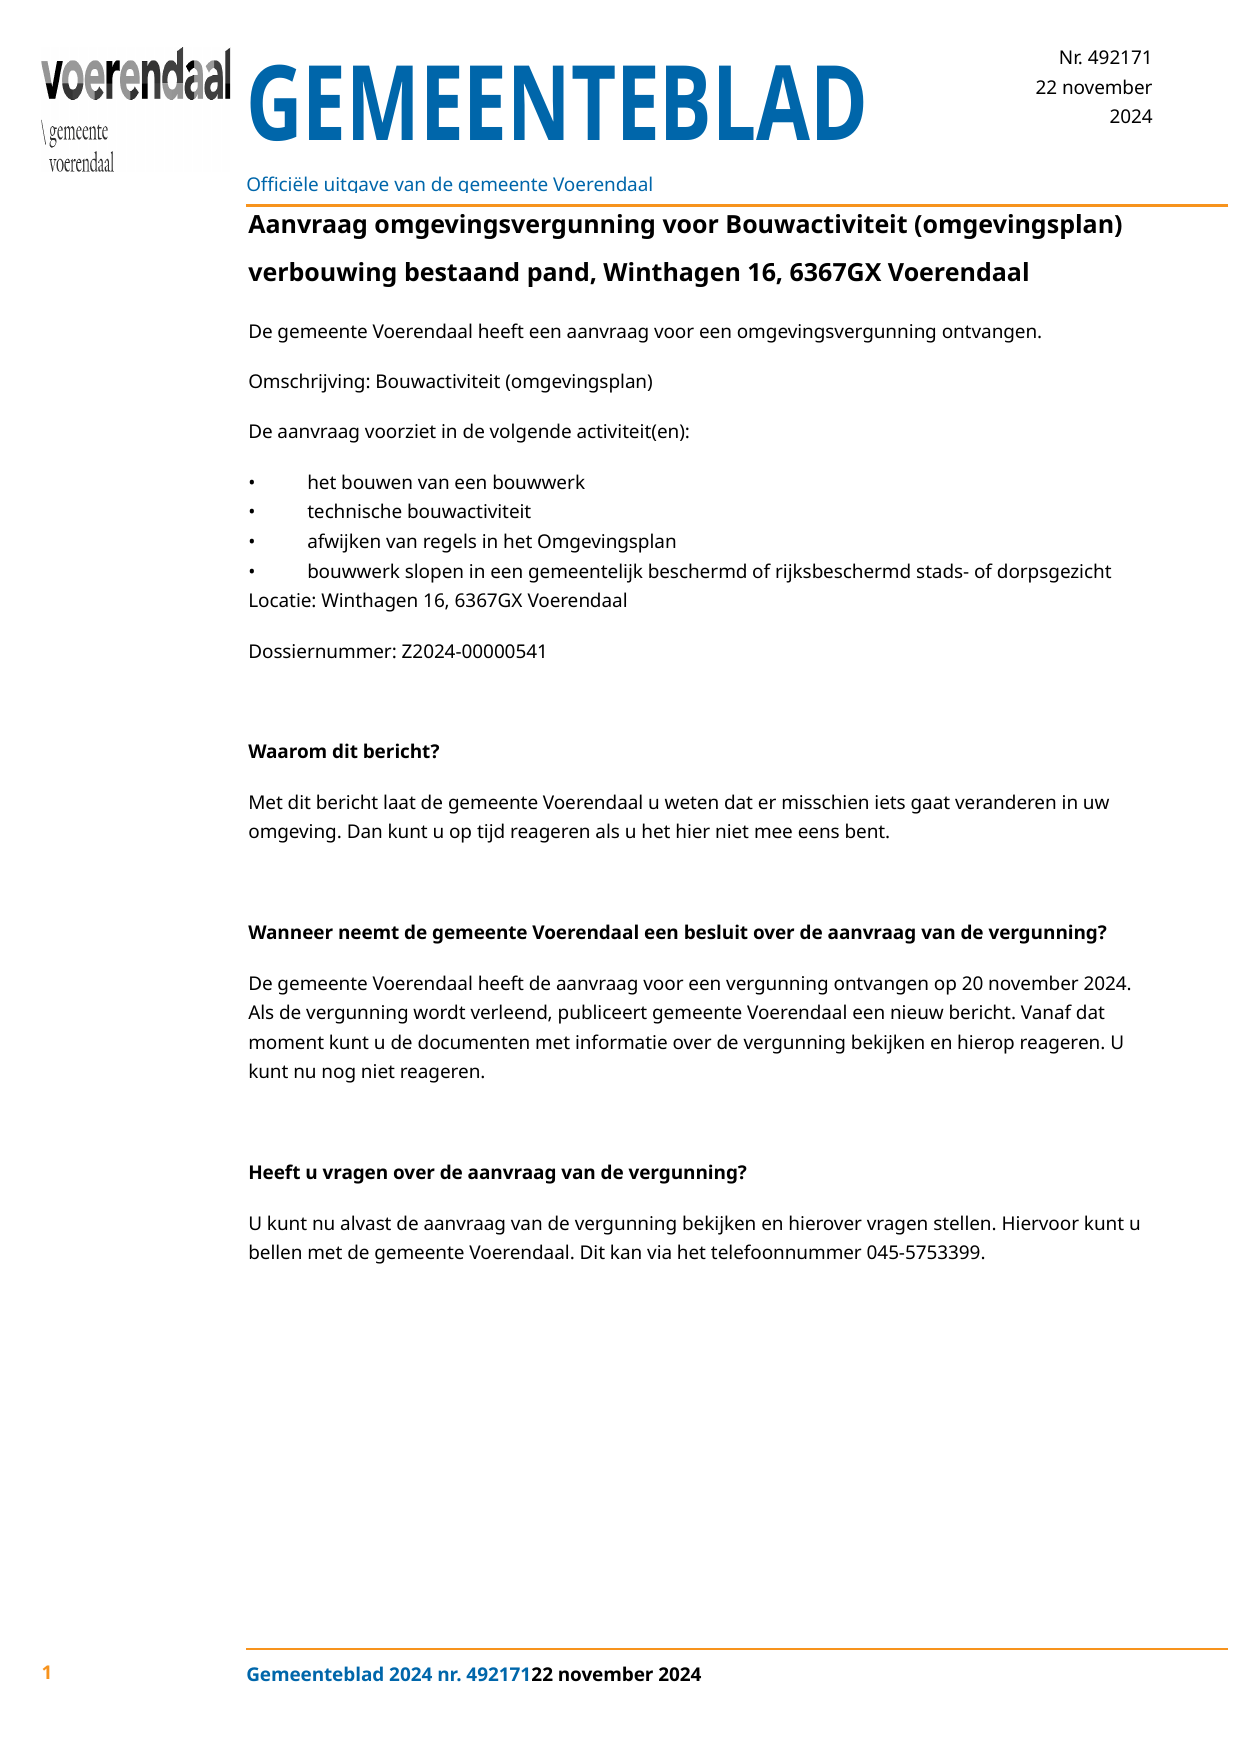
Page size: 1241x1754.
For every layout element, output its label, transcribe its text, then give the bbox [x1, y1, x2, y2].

list afwijken van regels in het Omgevingsplan [248, 528, 1152, 554]
picture [41, 47, 231, 172]
text Waarom dit bericht? [248, 739, 1152, 764]
text Locatie: Winthagen 16, 6367GX Voerendaal [248, 587, 1152, 613]
text Dossiernummer: Z2024-00000541 [248, 638, 1152, 664]
text Aanvraag omgevingsvergunning voor Bouwactiviteit (omgevingsplan) verbouwing bestaand pand, Winthagen 16, 6367GX Voerendaal [248, 207, 1152, 288]
text U kunt nu alvast de aanvraag van de vergunning bekijken en hierover vragen stellen. Hiervoor kunt u bellen met de gemeente Voerendaal. Dit kan via het telefoonnummer 045-5753399. [248, 1210, 1152, 1265]
text Met dit bericht laat de gemeente Voerendaal u weten dat er misschien iets gaat veranderen in uw omgeving. Dan kunt u op tijd reageren als u het hier niet mee eens bent. [248, 789, 1152, 844]
list het bouwen van een bouwwerk [248, 469, 1152, 495]
list technische bouwactiviteit [248, 499, 1152, 524]
text Wanneer neemt de gemeente Voerendaal een besluit over de aanvraag van de vergunning? [248, 919, 1152, 945]
text De gemeente Voerendaal heeft de aanvraag voor een vergunning ontvangen op 20 november 2024. Als de vergunning wordt verleend, publiceert gemeente Voerendaal een nieuw bericht. Vanaf dat moment kunt u de documenten met informatie over de vergunning bekijken en hierop reageren. U kunt nu nog niet reageren. [248, 970, 1152, 1084]
text De gemeente Voerendaal heeft een aanvraag voor een omgevingsvergunning ontvangen. [248, 318, 1152, 344]
text De aanvraag voorziet in de volgende activiteit(en): [248, 419, 1152, 444]
text Heeft u vragen over de aanvraag van de vergunning? [248, 1159, 1152, 1185]
text Omschrijving: Bouwactiviteit (omgevingsplan) [248, 368, 1152, 394]
list bouwwerk slopen in een gemeentelijk beschermd of rijksbeschermd stads- of dorpsgezicht [248, 558, 1152, 584]
